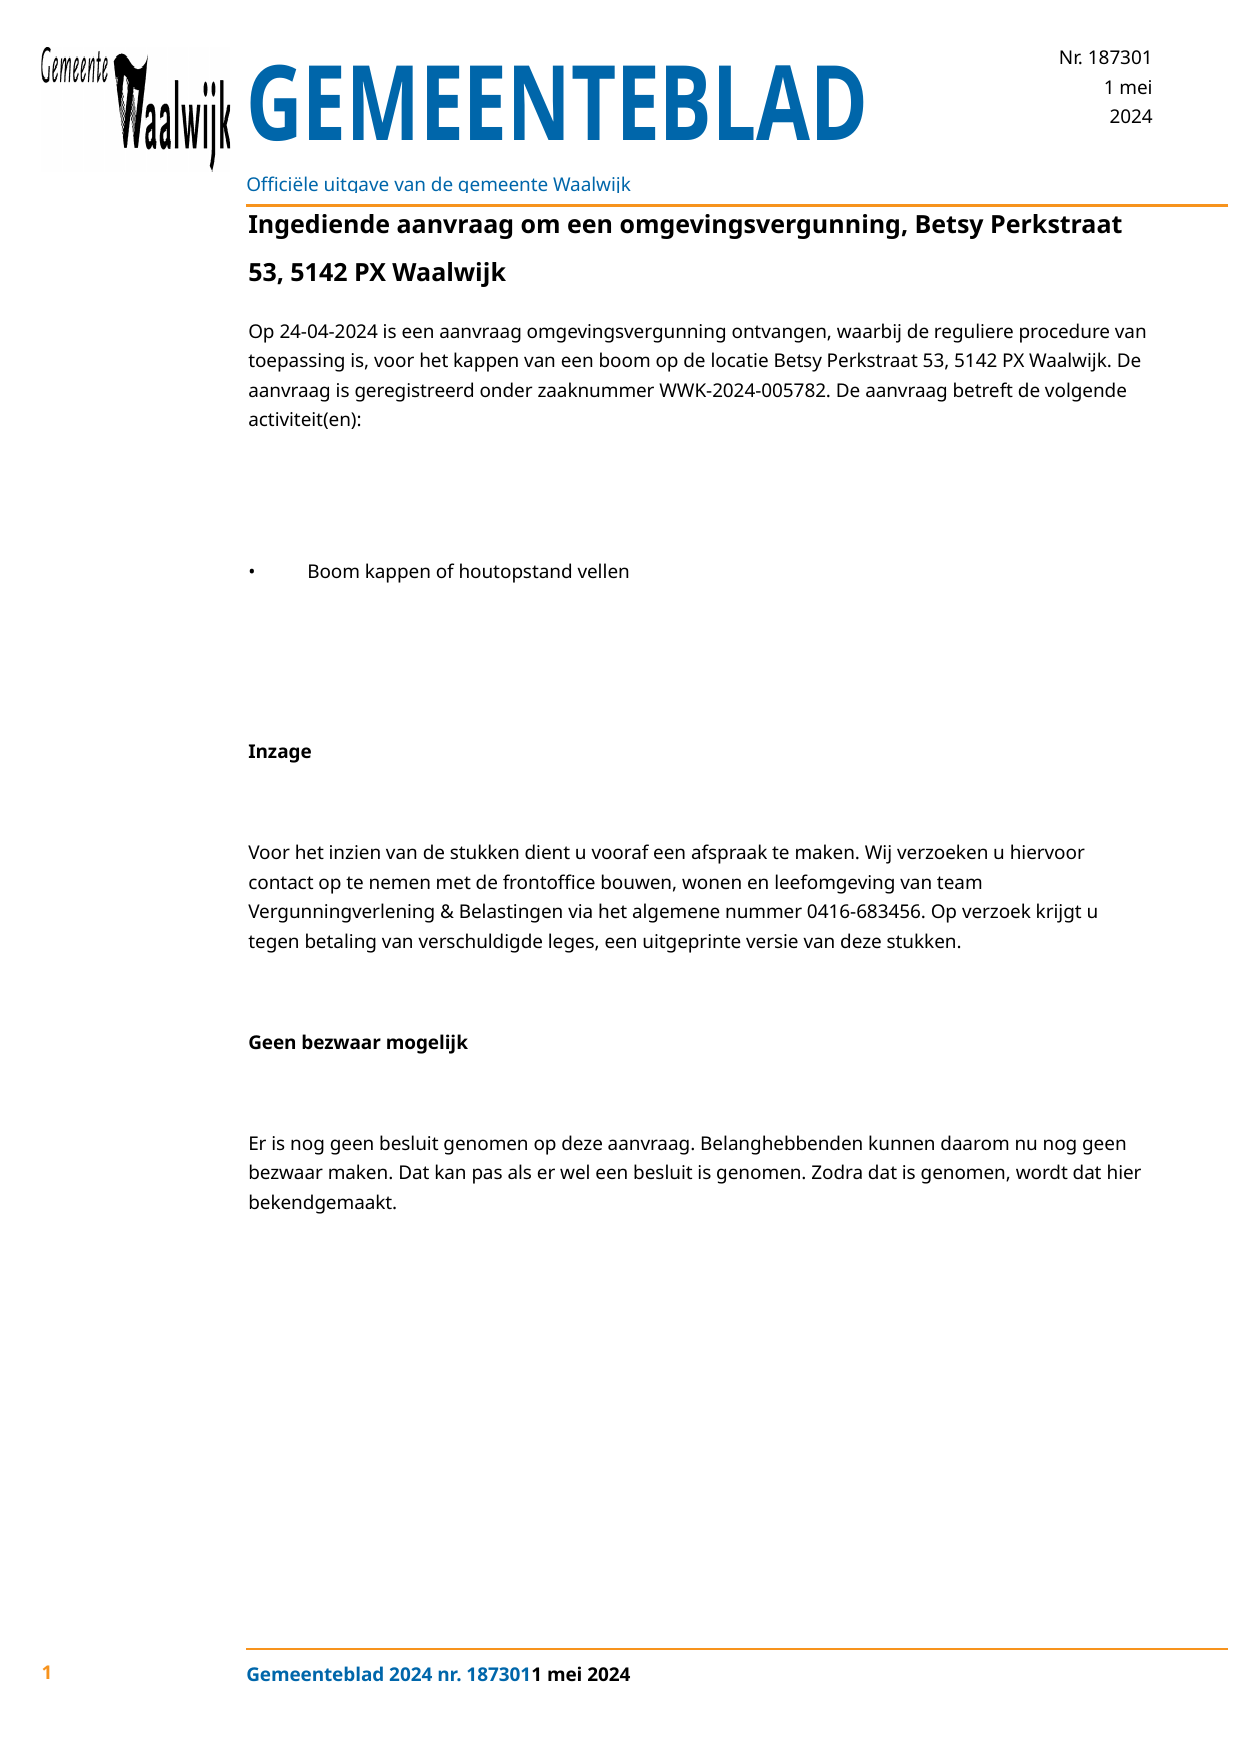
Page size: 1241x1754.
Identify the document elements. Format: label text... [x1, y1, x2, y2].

text Op 24-04-2024 is een aanvraag omgevingsvergunning ontvangen, waarbij de reguliere procedure van toepassing is, voor het kappen van een boom op de locatie Betsy Perkstraat 53, 5142 PX Waalwijk. De aanvraag is geregistreerd onder zaaknummer WWK-2024-005782. De aanvraag betreft de volgende activiteit(en): [248, 318, 1152, 432]
text Ingediende aanvraag om een omgevingsvergunning, Betsy Perkstraat 53, 5142 PX Waalwijk [248, 207, 1152, 288]
text Inzage [248, 739, 1152, 764]
text Geen bezwaar mogelijk [248, 1029, 1152, 1055]
list Boom kappen of houtopstand vellen [248, 558, 1152, 584]
text Er is nog geen besluit genomen op deze aanvraag. Belanghebbenden kunnen daarom nu nog geen bezwaar maken. Dat kan pas als er wel een besluit is genomen. Zodra dat is genomen, wordt dat hier bekendgemaakt. [248, 1130, 1152, 1215]
text Voor het inzien van de stukken dient u vooraf een afspraak te maken. Wij verzoeken u hiervoor contact op te nemen met de frontoffice bouwen, wonen en leefomgeving van team Vergunningverlening & Belastingen via het algemene nummer 0416-683456. Op verzoek krijgt u tegen betaling van verschuldigde leges, een uitgeprinte versie van deze stukken. [248, 839, 1152, 954]
picture [41, 47, 231, 172]
